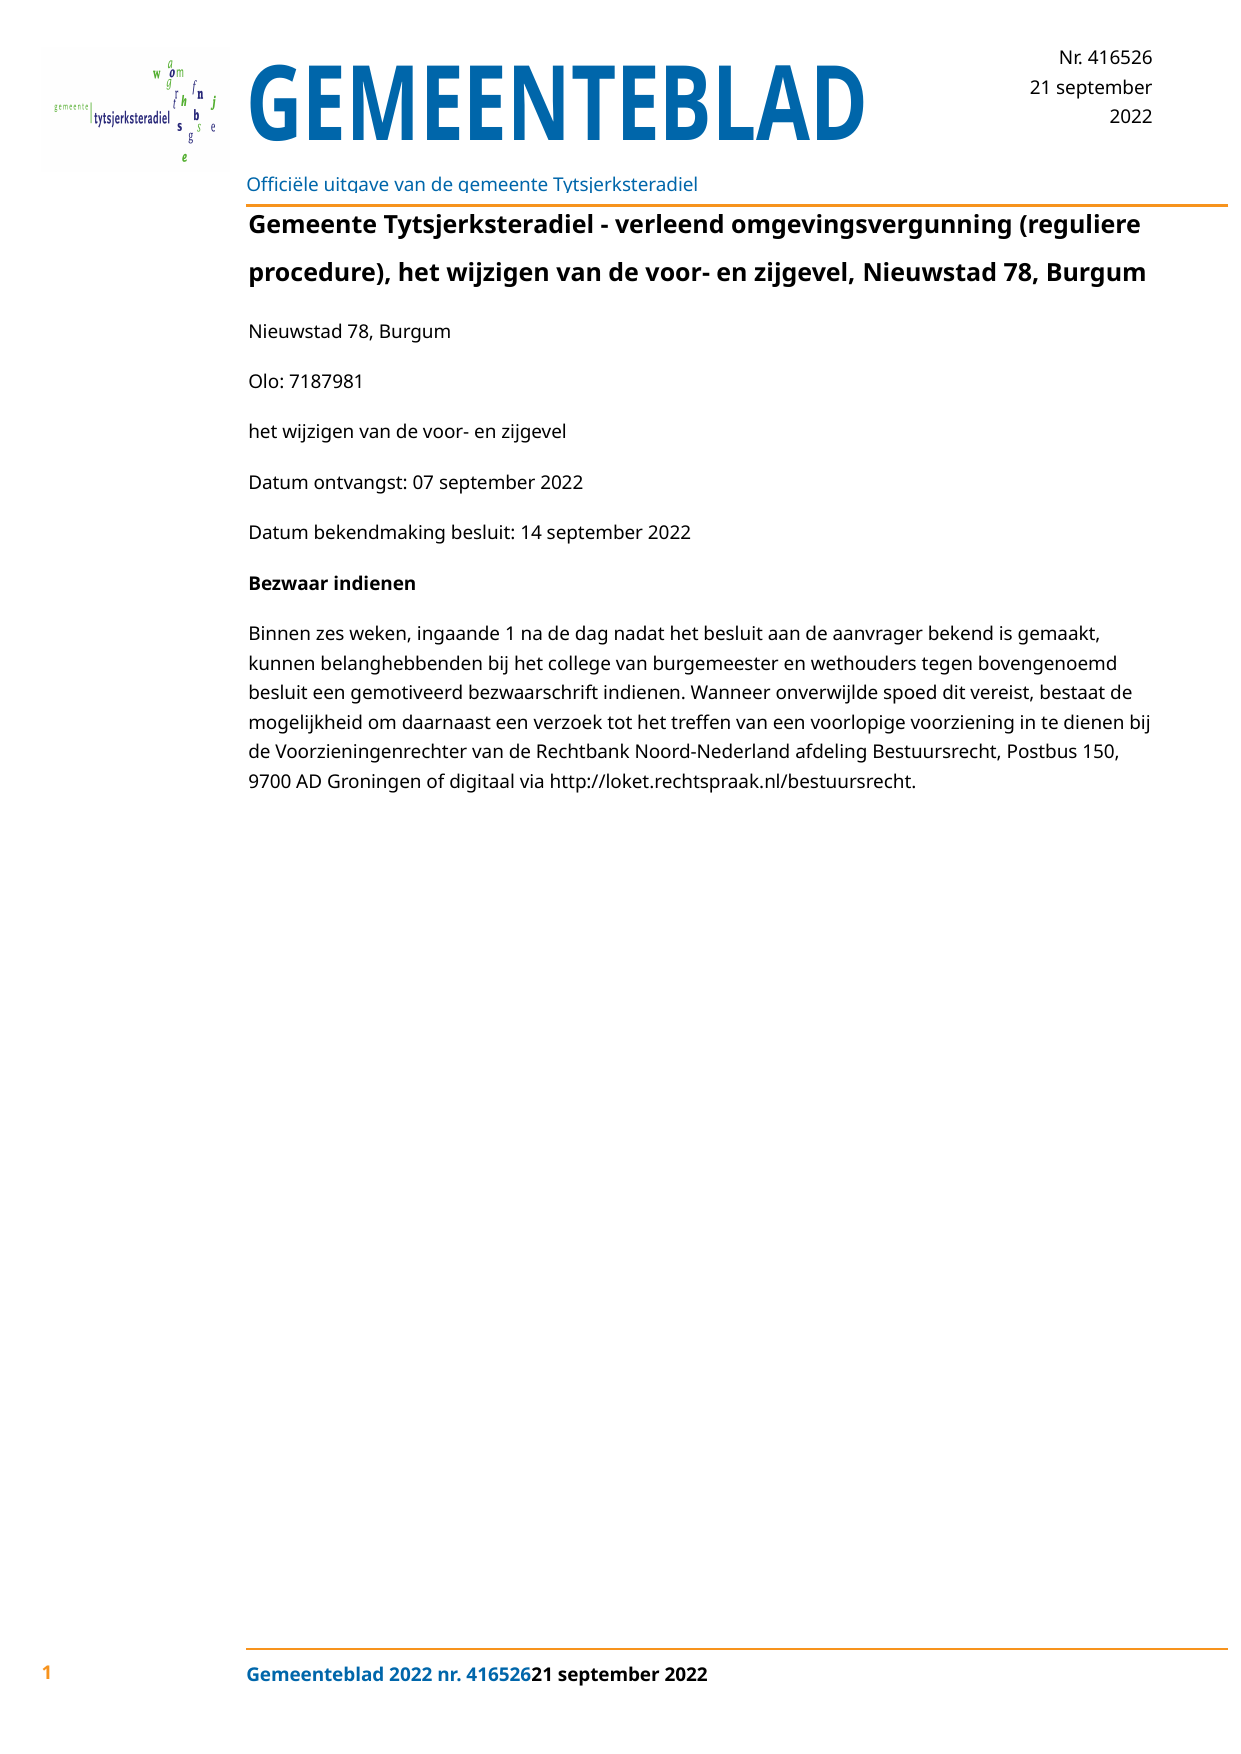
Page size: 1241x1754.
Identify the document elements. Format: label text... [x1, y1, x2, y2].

picture [41, 47, 231, 172]
text Bezwaar indienen [248, 570, 1152, 596]
text Olo: 7187981 [248, 368, 1152, 394]
text Datum bekendmaking besluit: 14 september 2022 [248, 519, 1152, 545]
text Binnen zes weken, ingaande 1 na de dag nadat het besluit aan de aanvrager bekend is gemaakt, kunnen belanghebbenden bij het college van burgemeester en wethouders tegen bovengenoemd besluit een gemotiveerd bezwaarschrift indienen. Wanneer onverwijlde spoed dit vereist, bestaat de mogelijkheid om daarnaast een verzoek tot het treffen van een voorlopige voorziening in te dienen bij de Voorzieningenrechter van de Rechtbank Noord-Nederland afdeling Bestuursrecht, Postbus 150, 9700 AD Groningen of digitaal via http://loket.rechtspraak.nl/bestuursrecht. [248, 620, 1152, 794]
text het wijzigen van de voor- en zijgevel [248, 419, 1152, 444]
text Gemeente Tytsjerksteradiel - verleend omgevingsvergunning (reguliere procedure), het wijzigen van de voor- en zijgevel, Nieuwstad 78, Burgum [248, 207, 1152, 288]
text Datum ontvangst: 07 september 2022 [248, 469, 1152, 495]
text Nieuwstad 78, Burgum [248, 318, 1152, 344]
